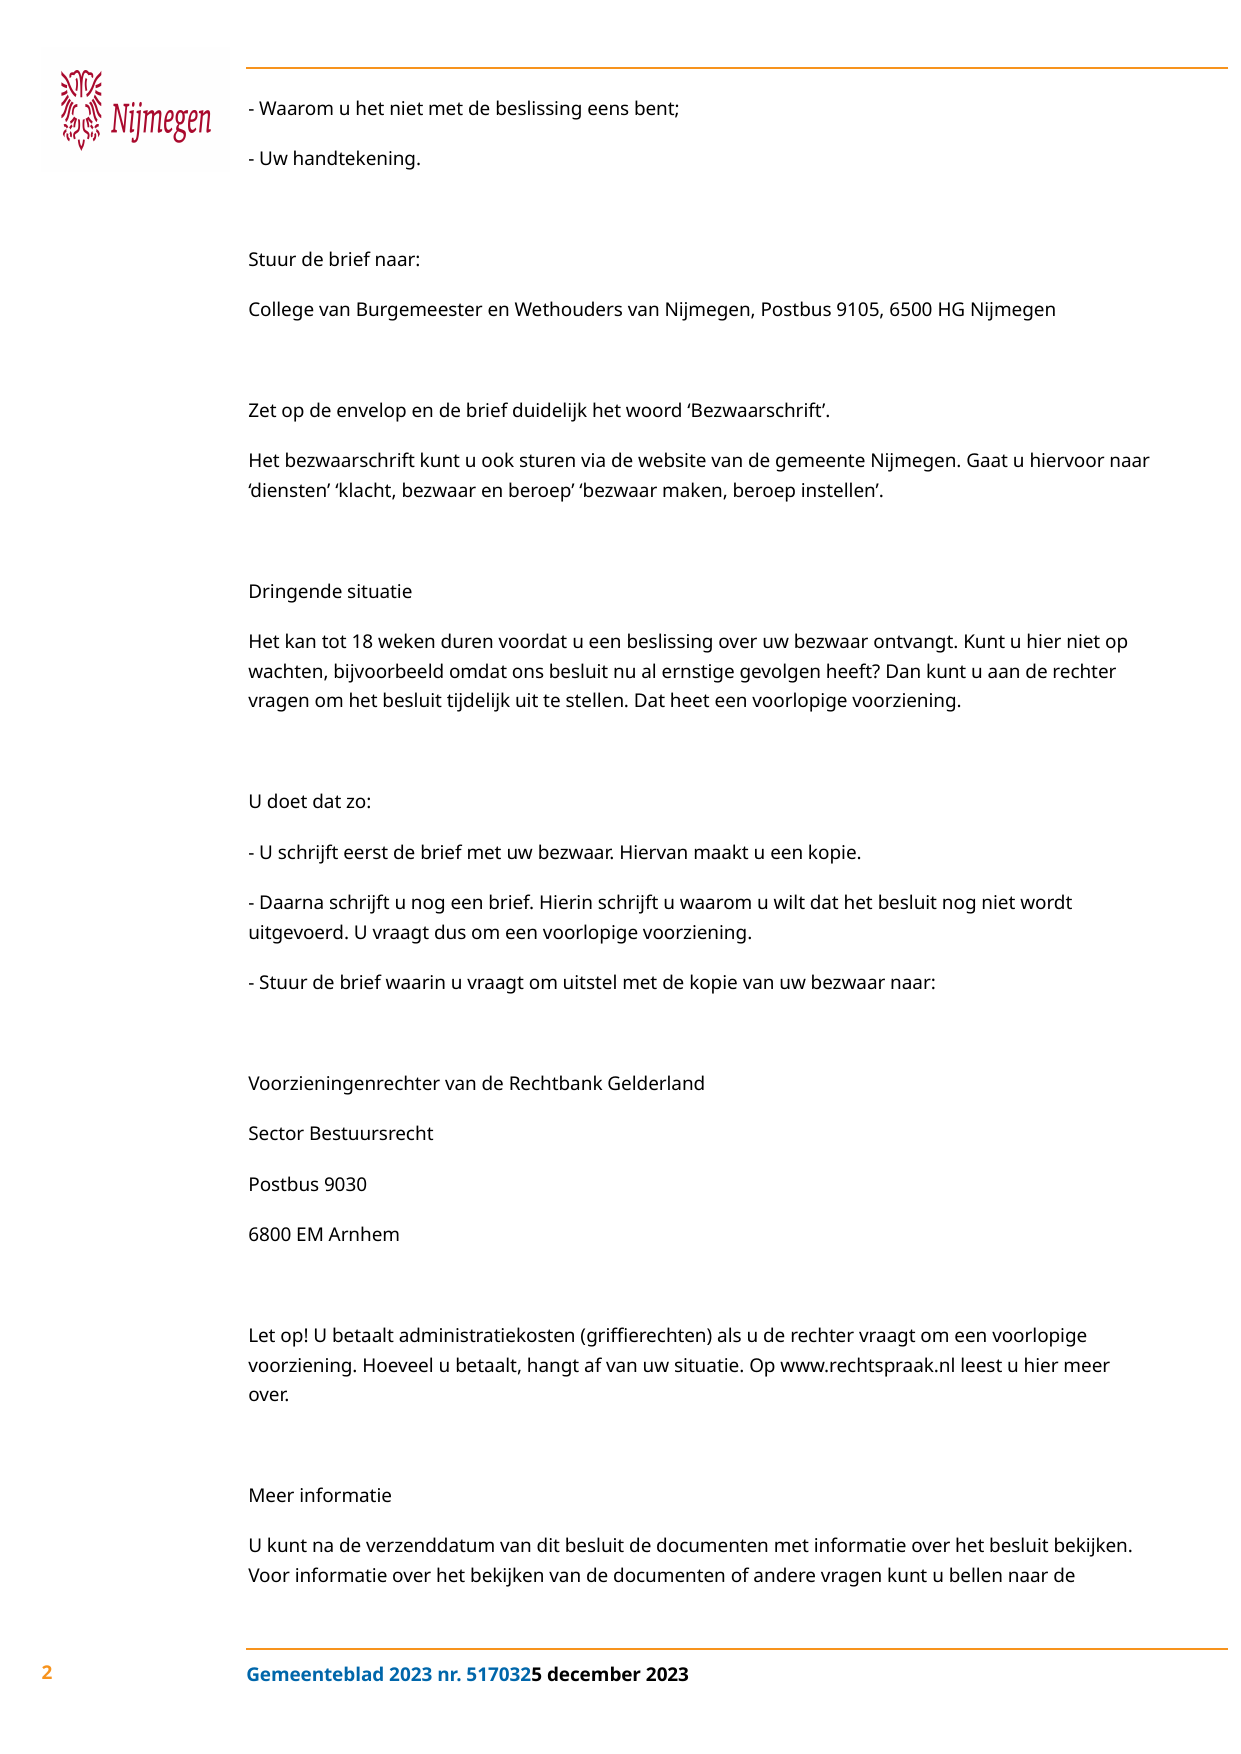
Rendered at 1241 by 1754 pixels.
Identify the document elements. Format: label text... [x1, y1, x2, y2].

text Stuur de brief naar: [248, 246, 1152, 272]
text Zet op de envelop en de brief duidelijk het woord ‘Bezwaarschrift’. [248, 397, 1152, 423]
text - Waarom u het niet met de beslissing eens bent; [248, 95, 1152, 121]
text - Stuur de brief waarin u vraagt om uitstel met de kopie van uw bezwaar naar: [248, 969, 1152, 995]
text - Daarna schrijft u nog een brief. Hierin schrijft u waarom u wilt dat het besluit nog niet wordt uitgevoerd. U vraagt dus om een voorlopige voorziening. [248, 889, 1152, 945]
text Postbus 9030 [248, 1171, 1152, 1197]
text Het kan tot 18 weken duren voordat u een beslissing over uw bezwaar ontvangt. Kunt u hier niet op wachten, bijvoorbeeld omdat ons besluit nu al ernstige gevolgen heeft? Dan kunt u aan de rechter vragen om het besluit tijdelijk uit te stellen. Dat heet een voorlopige voorziening. [248, 628, 1152, 713]
text Meer informatie [248, 1482, 1152, 1508]
text - U schrijft eerst de brief met uw bezwaar. Hiervan maakt u een kopie. [248, 839, 1152, 865]
text College van Burgemeester en Wethouders van Nijmegen, Postbus 9105, 6500 HG Nijmegen [248, 296, 1152, 322]
text U kunt na de verzenddatum van dit besluit de documenten met informatie over het besluit bekijken. Voor informatie over het bekijken van de documenten of andere vragen kunt u bellen naar de [248, 1533, 1152, 1588]
text Voorzieningenrechter van de Rechtbank Gelderland [248, 1070, 1152, 1096]
text Het bezwaarschrift kunt u ook sturen via de website van de gemeente Nijmegen. Gaat u hiervoor naar ‘diensten’ ‘klacht, bezwaar en beroep’ ‘bezwaar maken, beroep instellen’. [248, 448, 1152, 503]
text Let op! U betaalt administratiekosten (griffierechten) als u de rechter vraagt om een voorlopige voorziening. Hoeveel u betaalt, hangt af van uw situatie. Op www.rechtspraak.nl leest u hier meer over. [248, 1322, 1152, 1407]
text - Uw handtekening. [248, 145, 1152, 171]
text U doet dat zo: [248, 788, 1152, 814]
picture [41, 47, 231, 172]
text Dringende situatie [248, 578, 1152, 604]
text 6800 EM Arnhem [248, 1221, 1152, 1247]
text Sector Bestuursrecht [248, 1121, 1152, 1146]
